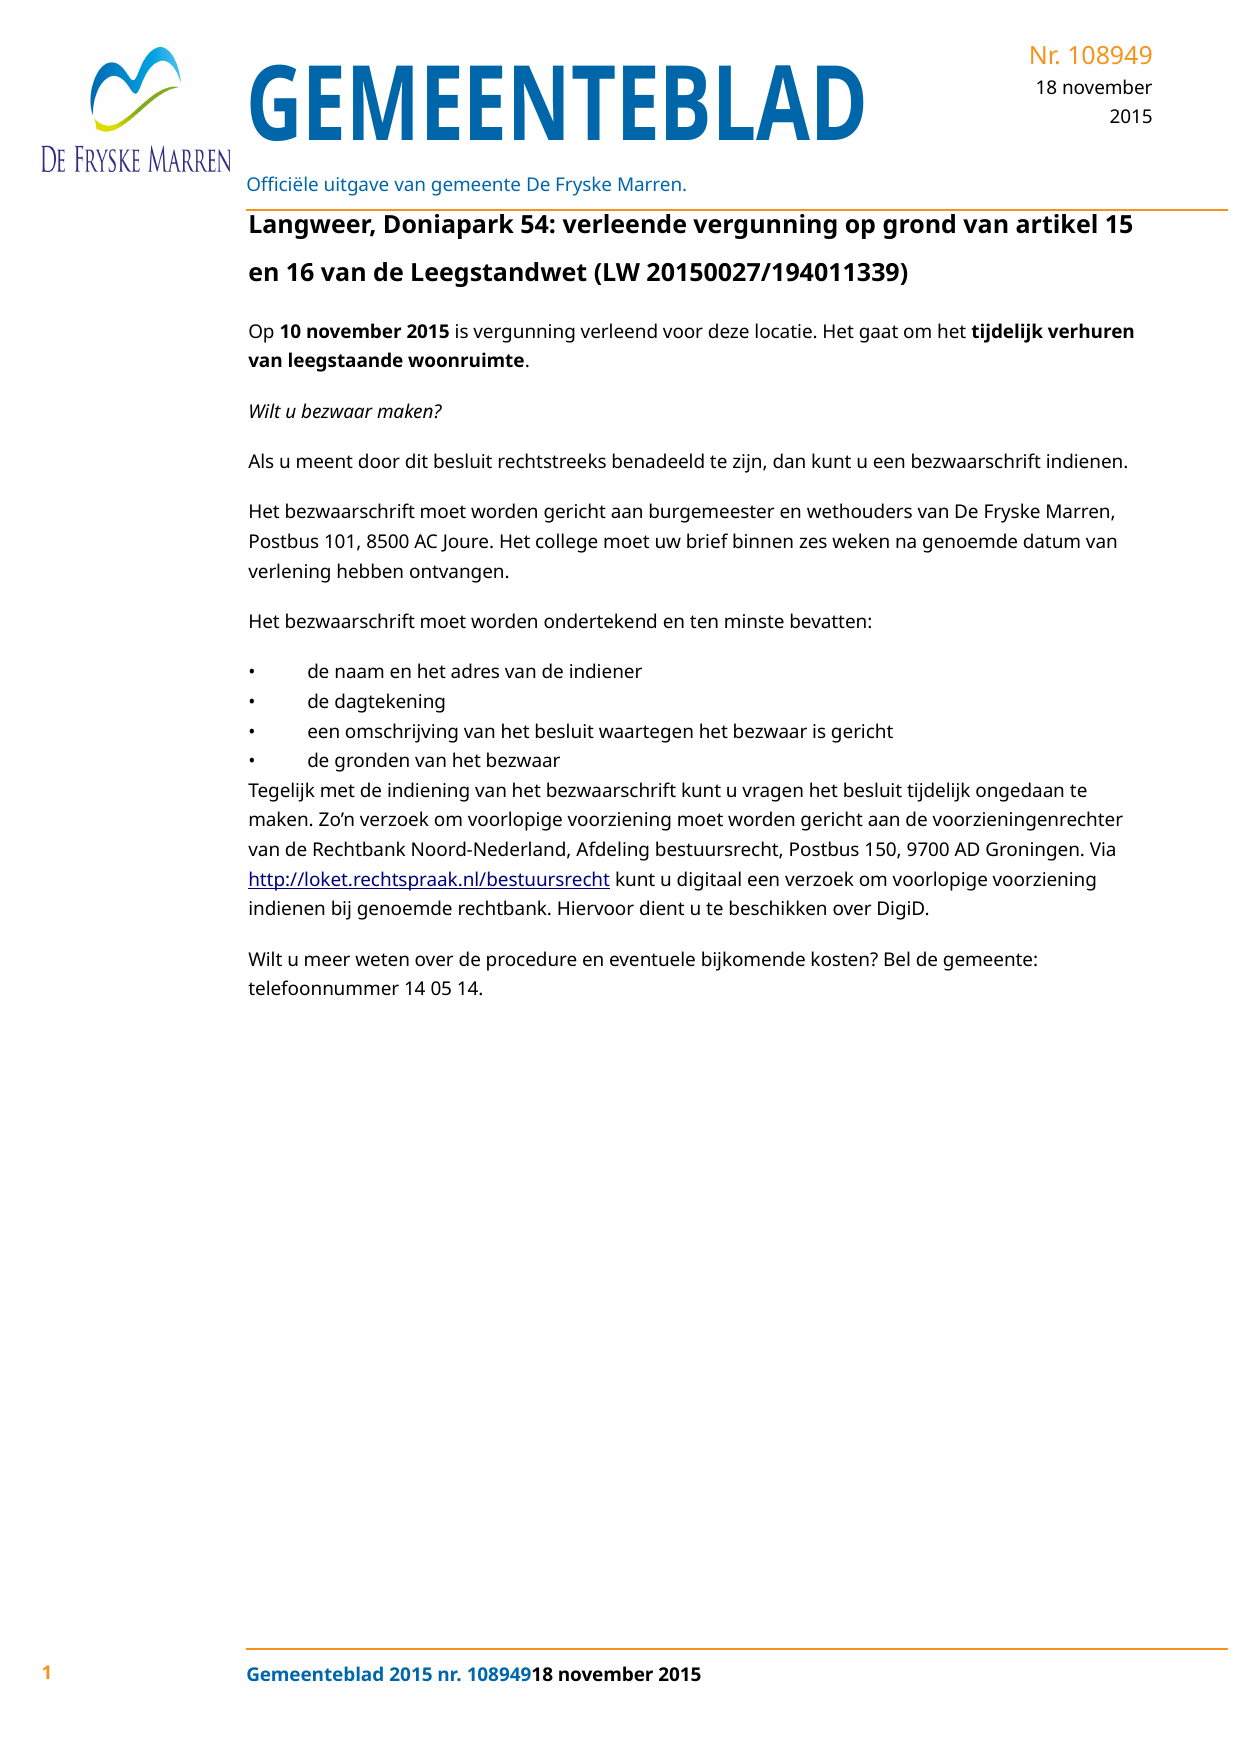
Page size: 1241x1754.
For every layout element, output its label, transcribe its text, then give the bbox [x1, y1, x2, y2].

text Op 10 november 2015 is vergunning verleend voor deze locatie. Het gaat om het tijdelijk verhuren van leegstaande woonruimte. [248, 318, 1152, 373]
list de naam en het adres van de indiener [248, 659, 1152, 684]
text Tegelijk met de indiening van het bezwaarschrift kunt u vragen het besluit tijdelijk ongedaan te maken. Zo’n verzoek om voorlopige voorziening moet worden gericht aan de voorzieningenrechter van de Rechtbank Noord-Nederland, Afdeling bestuursrecht, Postbus 150, 9700 AD Groningen. Via http://loket.rechtspraak.nl/bestuursrecht kunt u digitaal een verzoek om voorlopige voorziening indienen bij genoemde rechtbank. Hiervoor dient u te beschikken over DigiD. [248, 777, 1152, 921]
text Het bezwaarschrift moet worden ondertekend en ten minste bevatten: [248, 608, 1152, 634]
text Wilt u bezwaar maken? [248, 398, 1152, 424]
list een omschrijving van het besluit waartegen het bezwaar is gericht [248, 718, 1152, 744]
text Het bezwaarschrift moet worden gericht aan burgemeester en wethouders van De Fryske Marren, Postbus 101, 8500 AC Joure. Het college moet uw brief binnen zes weken na genoemde datum van verlening hebben ontvangen. [248, 499, 1152, 584]
text Als u meent door dit besluit rechtstreeks benadeeld te zijn, dan kunt u een bezwaarschrift indienen. [248, 448, 1152, 474]
list de dagtekening [248, 688, 1152, 714]
list de gronden van het bezwaar [248, 747, 1152, 773]
text Langweer, Doniapark 54: verleende vergunning op grond van artikel 15 en 16 van de Leegstandwet (LW 20150027/194011339) [248, 211, 1152, 288]
picture [41, 47, 231, 172]
text Wilt u meer weten over de procedure en eventuele bijkomende kosten? Bel de gemeente: telefoonnummer 14 05 14. [248, 946, 1152, 1001]
